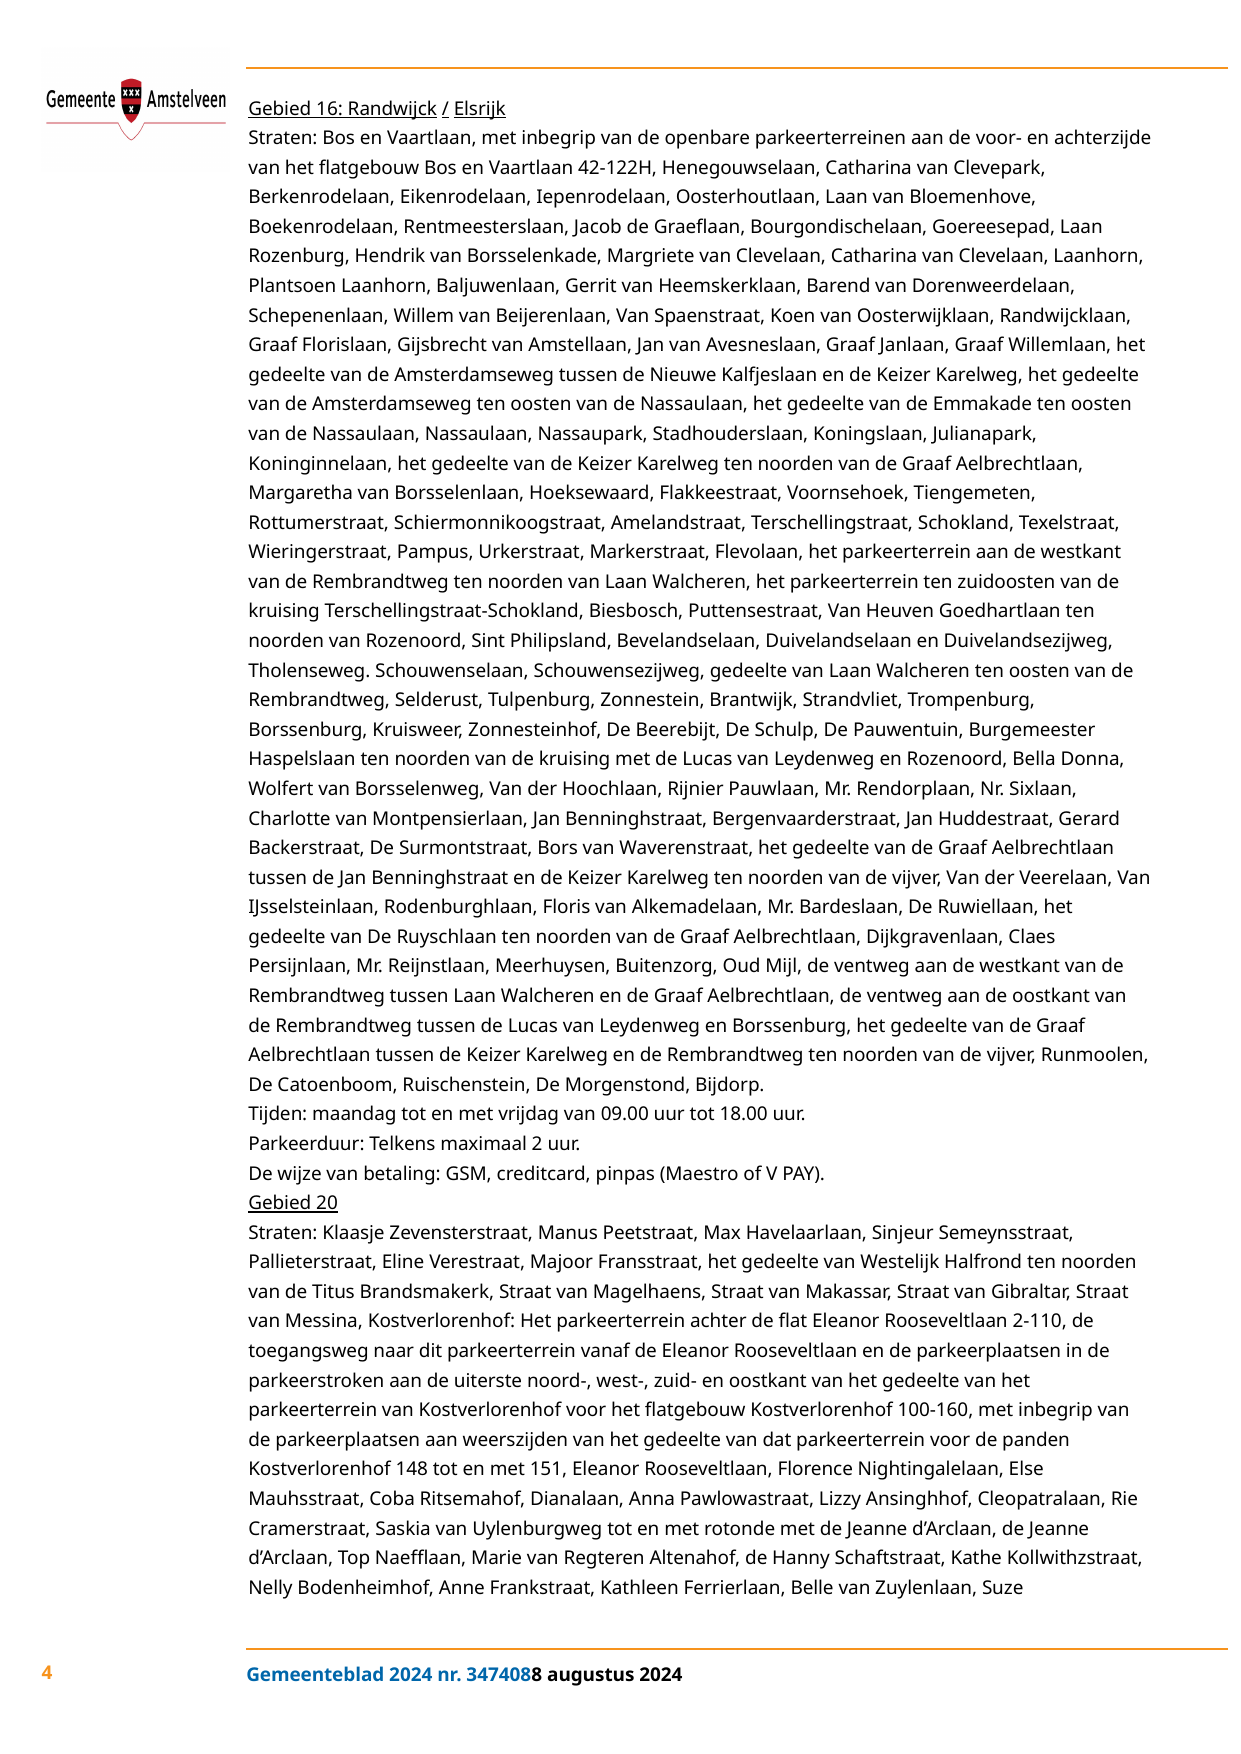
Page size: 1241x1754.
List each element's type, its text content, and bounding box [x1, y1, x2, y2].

text Gebied 20 [248, 1189, 1152, 1215]
text Gebied 16: Randwijck / Elsrijk [248, 95, 1152, 121]
text De wijze van betaling: GSM, creditcard, pinpas (Maestro of V PAY). [248, 1160, 1152, 1186]
text Straten: Klaasje Zevensterstraat, Manus Peetstraat, Max Havelaarlaan, Sinjeur Semeynsstraat, Pallieterstraat, Eline Verestraat, Majoor Fransstraat, het gedeelte van Westelijk Halfrond ten noorden van de Titus Brandsmakerk, Straat van Magelhaens, Straat van Makassar, Straat van Gibraltar, Straat van Messina, Kostverlorenhof: Het parkeerterrein achter de flat Eleanor Rooseveltlaan 2-110, de toegangsweg naar dit parkeerterrein vanaf de Eleanor Rooseveltlaan en de parkeerplaatsen in de parkeerstroken aan de uiterste noord-, west-, zuid- en oostkant van het gedeelte van het parkeerterrein van Kostverlorenhof voor het flatgebouw Kostverlorenhof 100-160, met inbegrip van de parkeerplaatsen aan weerszijden van het gedeelte van dat parkeerterrein voor de panden Kostverlorenhof 148 tot en met 151, Eleanor Rooseveltlaan, Florence Nightingalelaan, Else Mauhsstraat, Coba Ritsemahof, Dianalaan, Anna Pawlowastraat, Lizzy Ansinghhof, Cleopatralaan, Rie Cramerstraat, Saskia van Uylenburgweg tot en met rotonde met de Jeanne d’Arclaan, de Jeanne d’Arclaan, Top Naefflaan, Marie van Regteren Altenahof, de Hanny Schaftstraat, Kathe Kollwithzstraat, Nelly Bodenheimhof, Anne Frankstraat, Kathleen Ferrierlaan, Belle van Zuylenlaan, Suze [248, 1219, 1152, 1600]
text Parkeerduur: Telkens maximaal 2 uur. [248, 1130, 1152, 1156]
picture [41, 47, 231, 172]
text Tijden: maandag tot en met vrijdag van 09.00 uur tot 18.00 uur. [248, 1101, 1152, 1126]
text Straten: Bos en Vaartlaan, met inbegrip van de openbare parkeerterreinen aan de voor- en achterzijde van het flatgebouw Bos en Vaartlaan 42-122H, Henegouwselaan, Catharina van Clevepark, Berkenrodelaan, Eikenrodelaan, Iepenrodelaan, Oosterhoutlaan, Laan van Bloemenhove, Boekenrodelaan, Rentmeesterslaan, Jacob de Graeflaan, Bourgondischelaan, Goereesepad, Laan Rozenburg, Hendrik van Borsselenkade, Margriete van Clevelaan, Catharina van Clevelaan, Laanhorn, Plantsoen Laanhorn, Baljuwenlaan, Gerrit van Heemskerklaan, Barend van Dorenweerdelaan, Schepenenlaan, Willem van Beijerenlaan, Van Spaenstraat, Koen van Oosterwijklaan, Randwijcklaan, Graaf Florislaan, Gijsbrecht van Amstellaan, Jan van Avesneslaan, Graaf Janlaan, Graaf Willemlaan, het gedeelte van de Amsterdamseweg tussen de Nieuwe Kalfjeslaan en de Keizer Karelweg, het gedeelte van de Amsterdamseweg ten oosten van de Nassaulaan, het gedeelte van de Emmakade ten oosten van de Nassaulaan, Nassaulaan, Nassaupark, Stadhouderslaan, Koningslaan, Julianapark, Koninginnelaan, het gedeelte van de Keizer Karelweg ten noorden van de Graaf Aelbrechtlaan, Margaretha van Borsselenlaan, Hoeksewaard, Flakkeestraat, Voornsehoek, Tiengemeten, Rottumerstraat, Schiermonnikoogstraat, Amelandstraat, Terschellingstraat, Schokland, Texelstraat, Wieringerstraat, Pampus, Urkerstraat, Markerstraat, Flevolaan, het parkeerterrein aan de westkant van de Rembrandtweg ten noorden van Laan Walcheren, het parkeerterrein ten zuidoosten van de kruising Terschellingstraat-Schokland, Biesbosch, Puttensestraat, Van Heuven Goedhartlaan ten noorden van Rozenoord, Sint Philipsland, Bevelandselaan, Duivelandselaan en Duivelandsezijweg, Tholenseweg. Schouwenselaan, Schouwensezijweg, gedeelte van Laan Walcheren ten oosten van de Rembrandtweg, Selderust, Tulpenburg, Zonnestein, Brantwijk, Strandvliet, Trompenburg, Borssenburg, Kruisweer, Zonnesteinhof, De Beerebijt, De Schulp, De Pauwentuin, Burgemeester Haspelslaan ten noorden van de kruising met de Lucas van Leydenweg en Rozenoord, Bella Donna, Wolfert van Borsselenweg, Van der Hoochlaan, Rijnier Pauwlaan, Mr. Rendorplaan, Nr. Sixlaan, Charlotte van Montpensierlaan, Jan Benninghstraat, Bergenvaarderstraat, Jan Huddestraat, Gerard Backerstraat, De Surmontstraat, Bors van Waverenstraat, het gedeelte van de Graaf Aelbrechtlaan tussen de Jan Benninghstraat en de Keizer Karelweg ten noorden van de vijver, Van der Veerelaan, Van IJsselsteinlaan, Rodenburghlaan, Floris van Alkemadelaan, Mr. Bardeslaan, De Ruwiellaan, het gedeelte van De Ruyschlaan ten noorden van de Graaf Aelbrechtlaan, Dijkgravenlaan, Claes Persijnlaan, Mr. Reijnstlaan, Meerhuysen, Buitenzorg, Oud Mijl, de ventweg aan de westkant van de Rembrandtweg tussen Laan Walcheren en de Graaf Aelbrechtlaan, de ventweg aan de oostkant van de Rembrandtweg tussen de Lucas van Leydenweg en Borssenburg, het gedeelte van de Graaf Aelbrechtlaan tussen de Keizer Karelweg en de Rembrandtweg ten noorden van de vijver, Runmoolen, De Catoenboom, Ruischenstein, De Morgenstond, Bijdorp. [248, 124, 1152, 1097]
